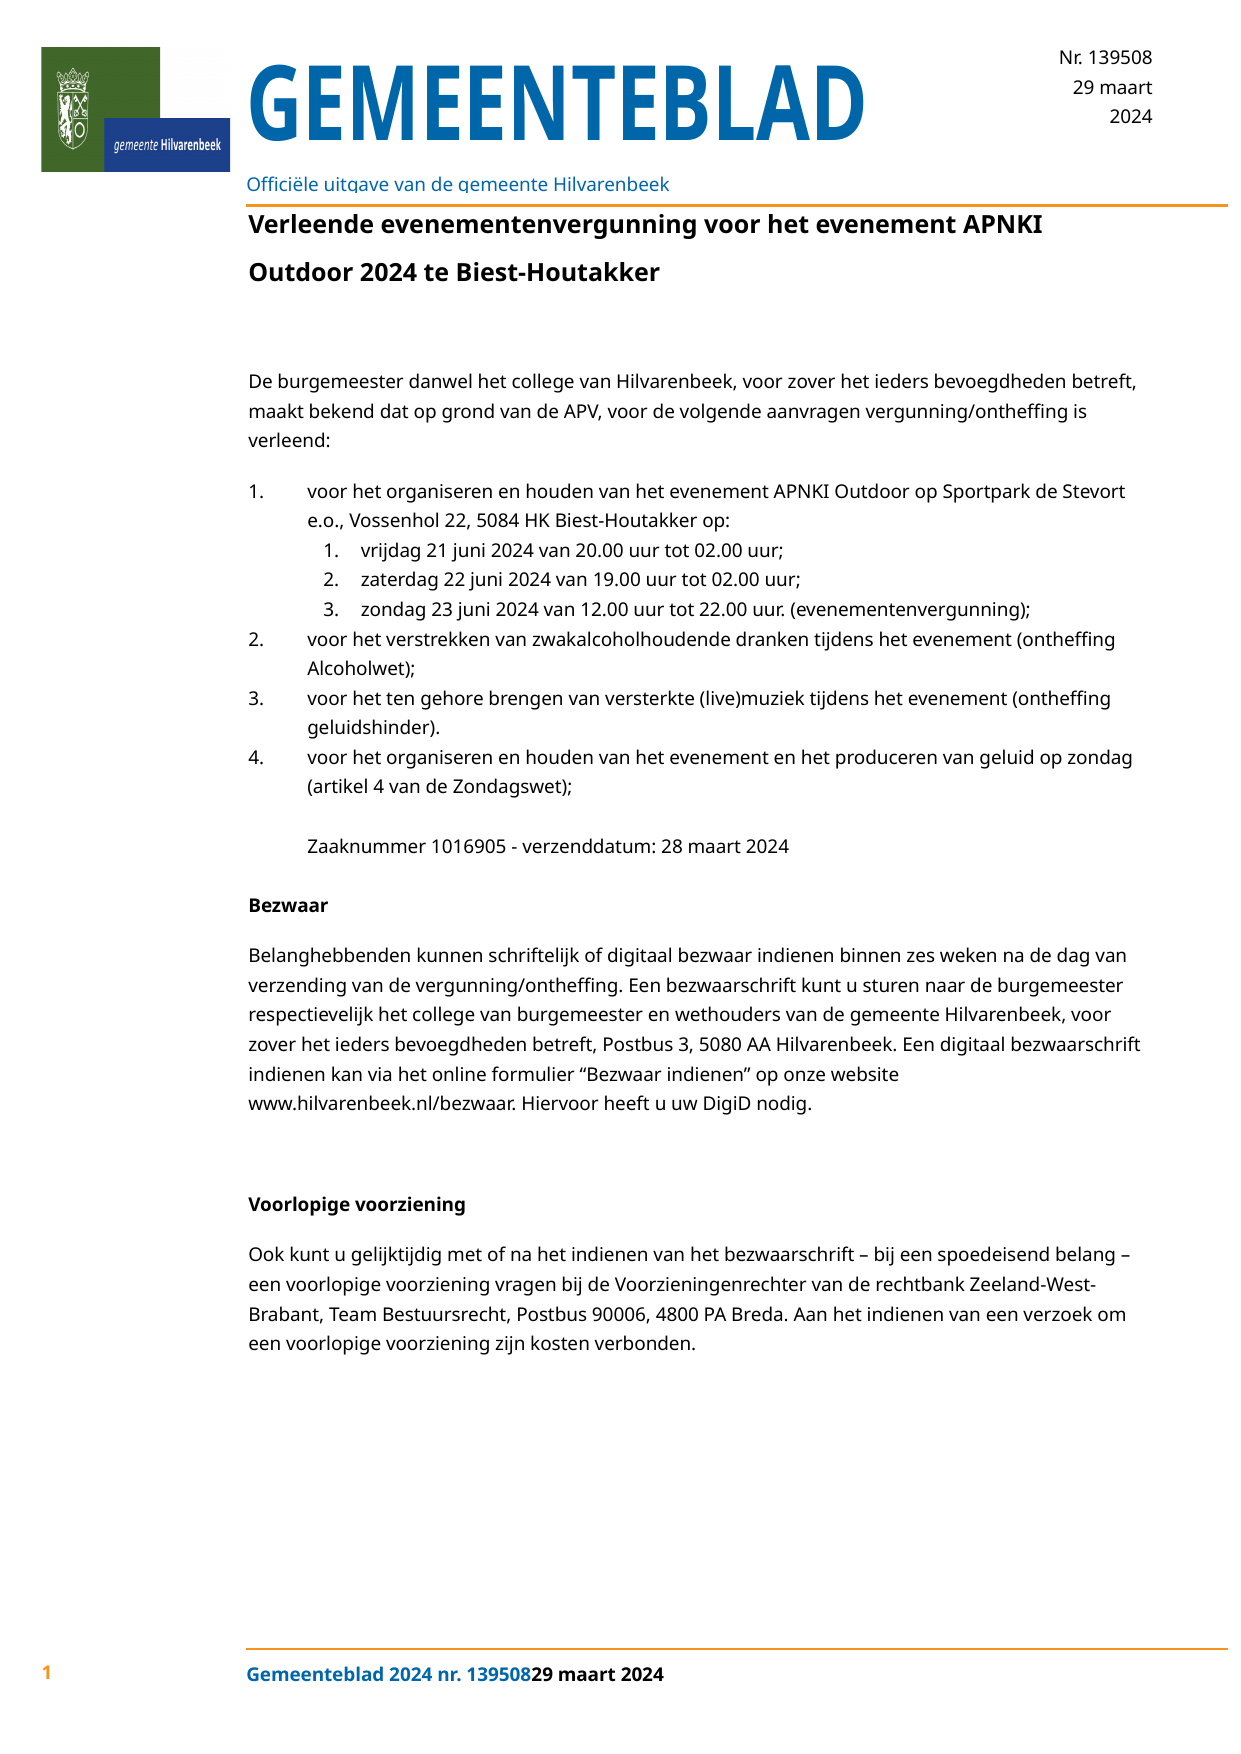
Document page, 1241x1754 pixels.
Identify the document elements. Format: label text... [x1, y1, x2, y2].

text Verleende evenementenvergunning voor het evenement APNKI Outdoor 2024 te Biest-Houtakker [248, 207, 1152, 288]
list vrijdag 21 juni 2024 van 20.00 uur tot 02.00 uur; [323, 537, 1152, 563]
picture [41, 47, 231, 172]
text Belanghebbenden kunnen schriftelijk of digitaal bezwaar indienen binnen zes weken na de dag van verzending van de vergunning/ontheffing. Een bezwaarschrift kunt u sturen naar de burgemeester respectievelijk het college van burgemeester en wethouders van de gemeente Hilvarenbeek, voor zover het ieders bevoegdheden betreft, Postbus 3, 5080 AA Hilvarenbeek. Een digitaal bezwaarschrift indienen kan via het online formulier “Bezwaar indienen” op onze website www.hilvarenbeek.nl/bezwaar. Hiervoor heeft u uw DigiD nodig. [248, 942, 1152, 1116]
list voor het verstrekken van zwakalcoholhoudende dranken tijdens het evenement (ontheffing Alcoholwet); [248, 626, 1152, 681]
list Zaaknummer 1016905 - verzenddatum: 28 maart 2024 [248, 833, 1152, 859]
text Bezwaar [248, 892, 1152, 918]
list voor het organiseren en houden van het evenement en het produceren van geluid op zondag (artikel 4 van de Zondagswet); [248, 744, 1152, 799]
text Voorlopige voorziening [248, 1191, 1152, 1217]
list zaterdag 22 juni 2024 van 19.00 uur tot 02.00 uur; [323, 567, 1152, 592]
list voor het ten gehore brengen van versterkte (live)muziek tijdens het evenement (ontheffing geluidshinder). [248, 685, 1152, 740]
list zondag 23 juni 2024 van 12.00 uur tot 22.00 uur. (evenementenvergunning); [323, 596, 1152, 622]
list voor het organiseren en houden van het evenement APNKI Outdoor op Sportpark de Stevort e.o., Vossenhol 22, 5084 HK Biest-Houtakker op: [248, 478, 1152, 533]
text De burgemeester danwel het college van Hilvarenbeek, voor zover het ieders bevoegdheden betreft, maakt bekend dat op grond van de APV, voor de volgende aanvragen vergunning/ontheffing is verleend: [248, 368, 1152, 453]
text Ook kunt u gelijktijdig met of na het indienen van het bezwaarschrift – bij een spoedeisend belang – een voorlopige voorziening vragen bij de Voorzieningenrechter van de rechtbank Zeeland-West-Brabant, Team Bestuursrecht, Postbus 90006, 4800 PA Breda. Aan het indienen van een verzoek om een voorlopige voorziening zijn kosten verbonden. [248, 1242, 1152, 1356]
